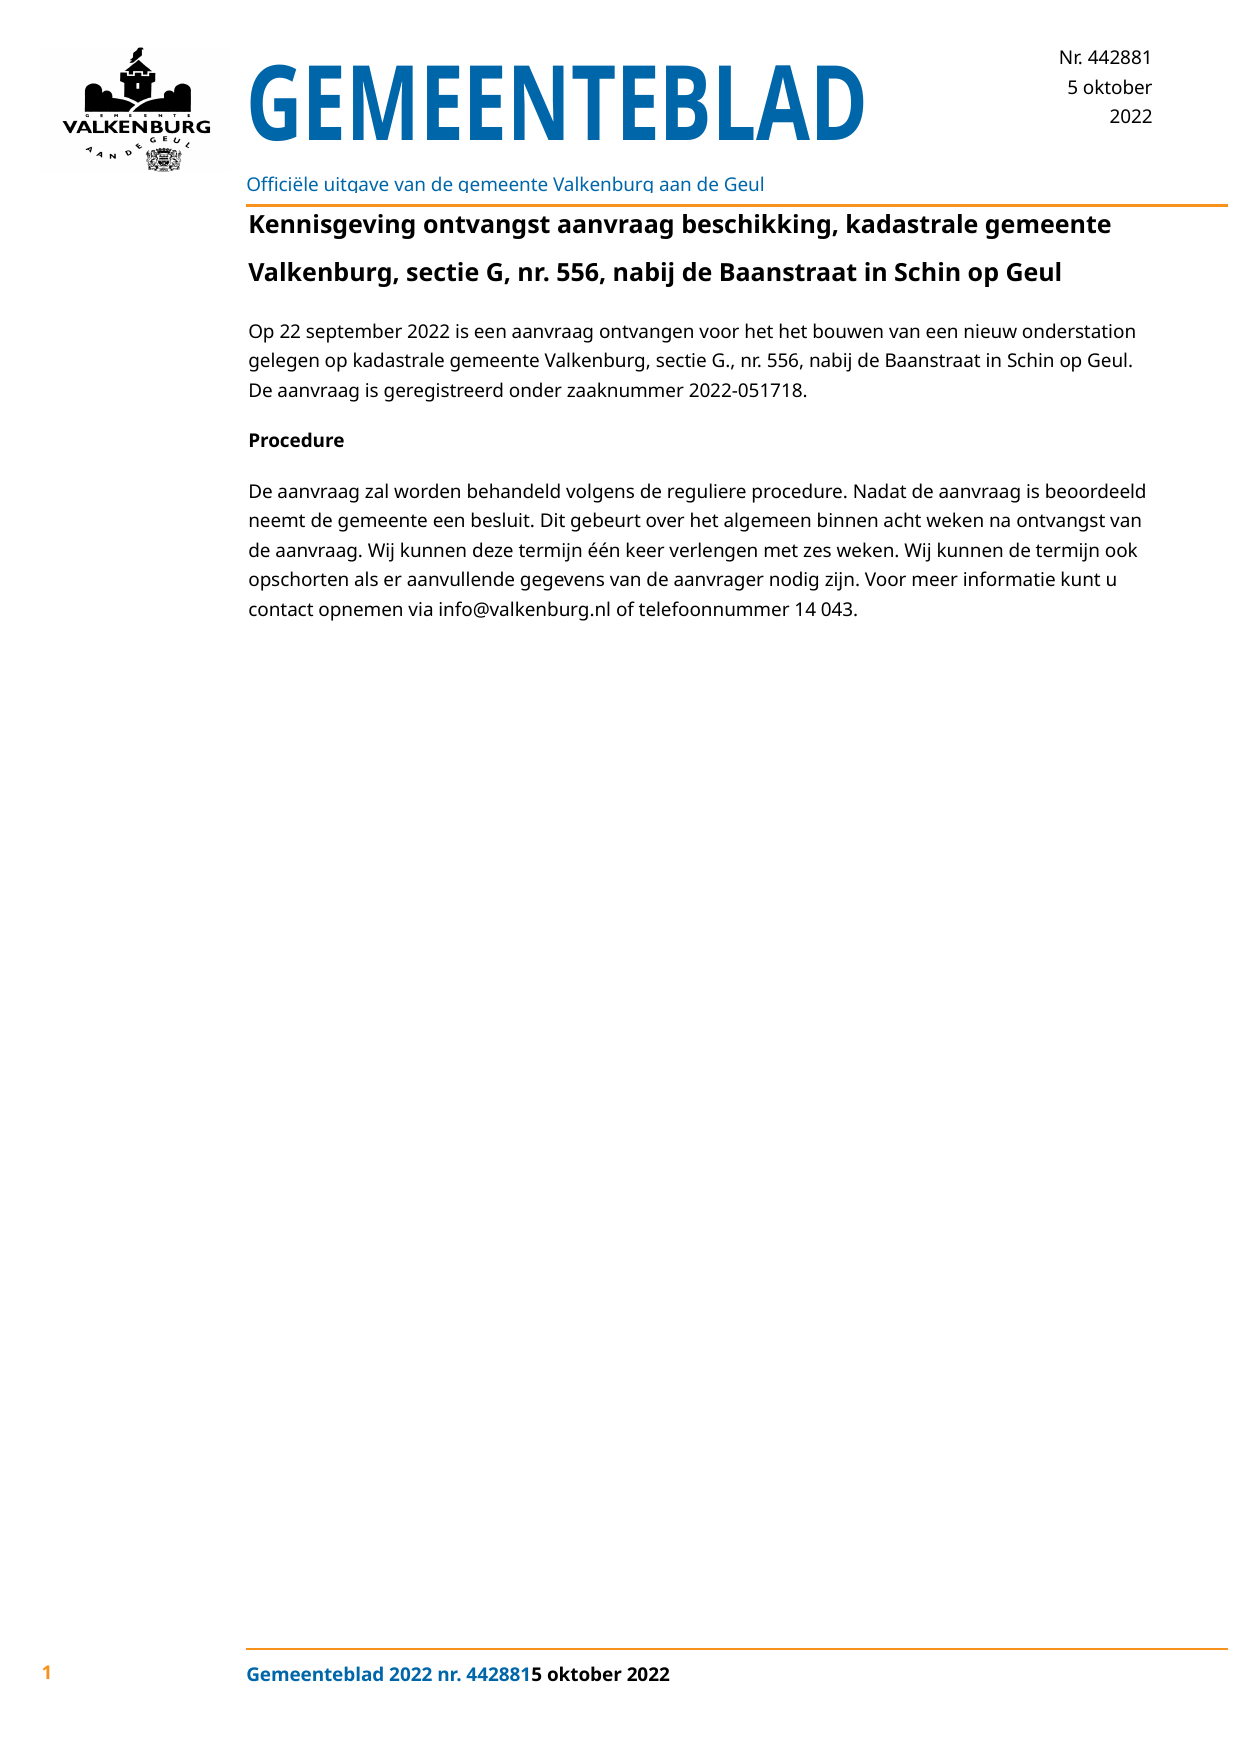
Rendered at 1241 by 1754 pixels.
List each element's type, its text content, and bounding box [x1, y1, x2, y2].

text Op 22 september 2022 is een aanvraag ontvangen voor het het bouwen van een nieuw onderstation gelegen op kadastrale gemeente Valkenburg, sectie G., nr. 556, nabij de Baanstraat in Schin op Geul. De aanvraag is geregistreerd onder zaaknummer 2022-051718. [248, 318, 1152, 403]
text De aanvraag zal worden behandeld volgens de reguliere procedure. Nadat de aanvraag is beoordeeld neemt de gemeente een besluit. Dit gebeurt over het algemeen binnen acht weken na ontvangst van de aanvraag. Wij kunnen deze termijn één keer verlengen met zes weken. Wij kunnen de termijn ook opschorten als er aanvullende gegevens van de aanvrager nodig zijn. Voor meer informatie kunt u contact opnemen via info@valkenburg.nl of telefoonnummer 14 043. [248, 478, 1152, 622]
text Procedure [248, 427, 1152, 453]
picture [41, 47, 231, 172]
text Kennisgeving ontvangst aanvraag beschikking, kadastrale gemeente Valkenburg, sectie G, nr. 556, nabij de Baanstraat in Schin op Geul [248, 207, 1152, 288]
